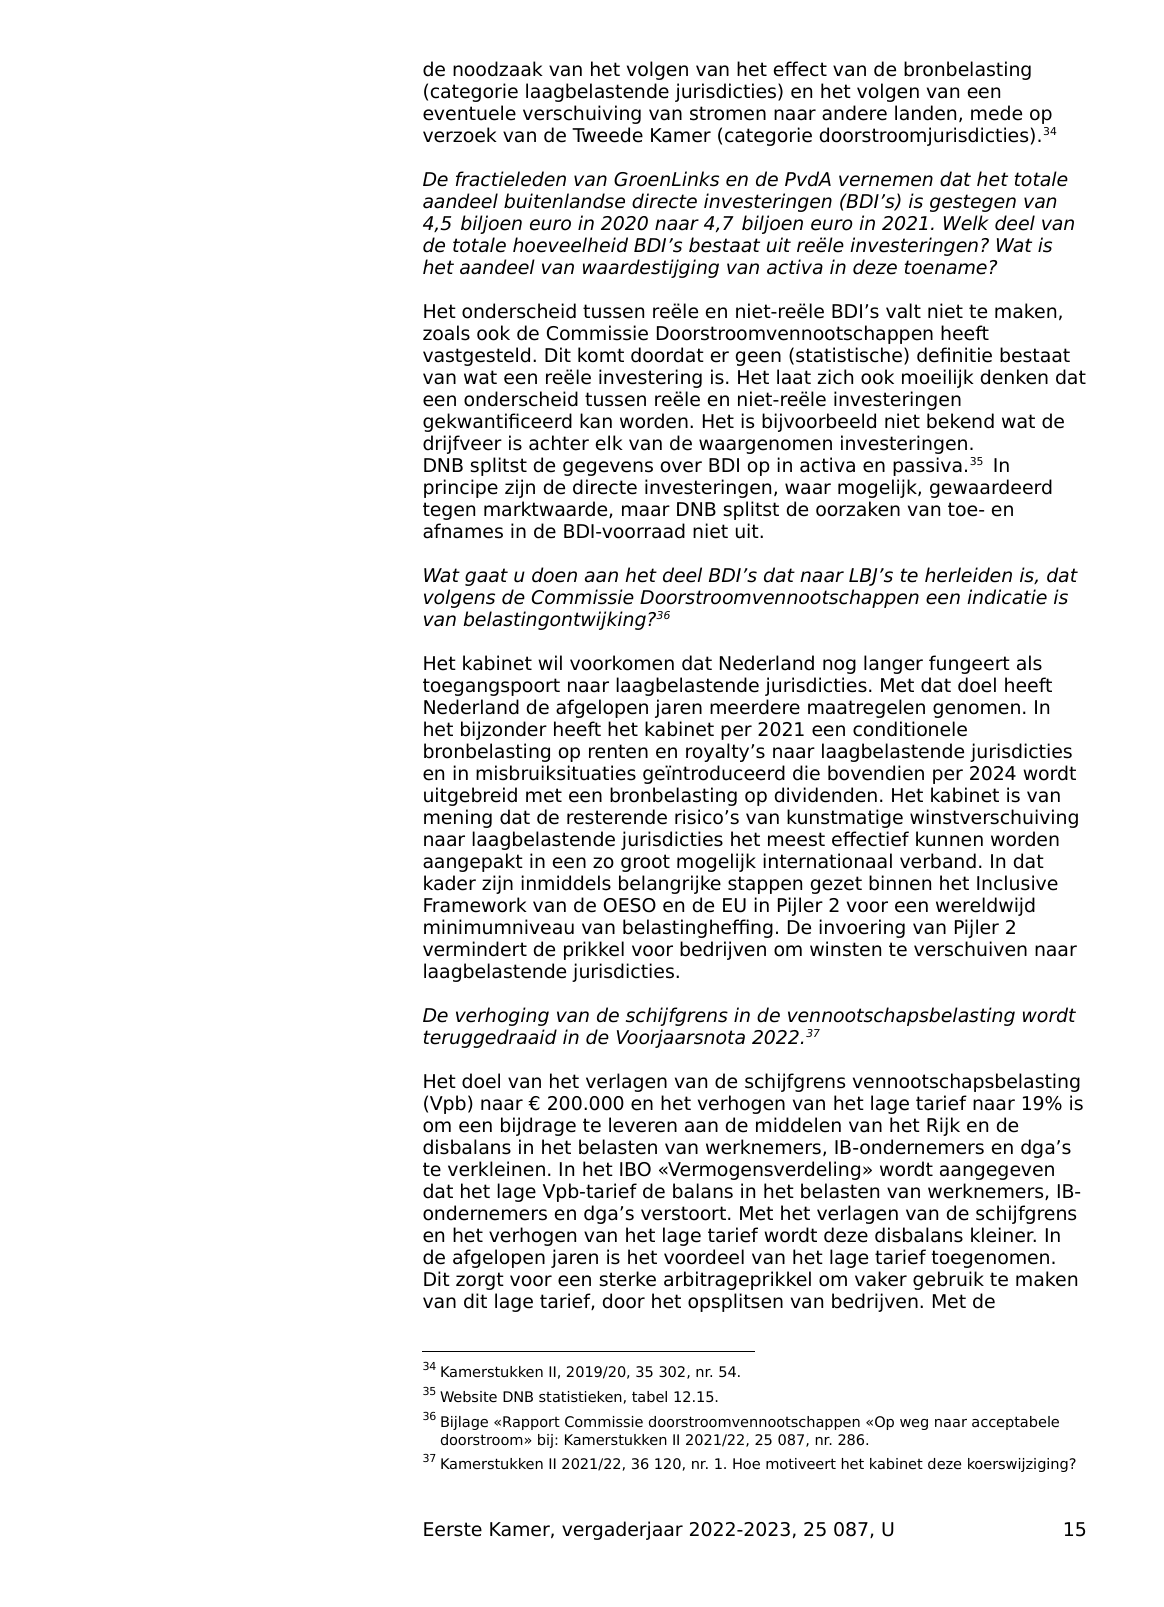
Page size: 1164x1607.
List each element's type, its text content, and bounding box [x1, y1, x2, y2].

text Het doel van het verlagen van de schijfgrens vennootschapsbelasting (Vpb) naar € 200.000 en het verhogen van het lage tarief naar 19% is om een bijdrage te leveren aan de middelen van het Rijk en de disbalans in het belasten van werknemers, IB-ondernemers en dga’s te verkleinen. In het IBO «Vermogensverdeling» wordt aangegeven dat het lage Vpb-tarief de balans in het belasten van werknemers, IB-ondernemers en dga’s verstoort. Met het verlagen van de schijfgrens en het verhogen van het lage tarief wordt deze disbalans kleiner. In de afgelopen jaren is het voordeel van het lage tarief toegenomen. Dit zorgt voor een sterke arbitrageprikkel om vaker gebruik te maken van dit lage tarief, door het opsplitsen van bedrijven. Met de [422, 1071, 1087, 1313]
text Kamerstukken II, 2019/20, 35 302, nr. 54. [422, 1360, 1087, 1382]
text Website DNB statistieken, tabel 12.15. [422, 1385, 1087, 1407]
text De fractieleden van GroenLinks en de PvdA vernemen dat het totale aandeel buitenlandse directe investeringen (BDI’s) is gestegen van 4,5 biljoen euro in 2020 naar 4,7 biljoen euro in 2021. Welk deel van de totale hoeveelheid BDI’s bestaat uit reële investeringen? Wat is het aandeel van waardestijging van activa in deze toename? [422, 169, 1087, 279]
text Bijlage «Rapport Commissie doorstroomvennootschappen «Op weg naar acceptabele doorstroom» bij: Kamerstukken II 2021/22, 25 087, nr. 286. [422, 1410, 1087, 1449]
text de noodzaak van het volgen van het effect van de bronbelasting (categorie laagbelastende jurisdicties) en het volgen van een eventuele verschuiving van stromen naar andere landen, mede op verzoek van de Tweede Kamer (categorie doorstroomjurisdicties). [422, 59, 1087, 147]
text Het onderscheid tussen reële en niet-reële BDI’s valt niet te maken, zoals ook de Commissie Doorstroomvennootschappen heeft vastgesteld. Dit komt doordat er geen (statistische) definitie bestaat van wat een reële investering is. Het laat zich ook moeilijk denken dat een onderscheid tussen reële en niet-reële investeringen gekwantificeerd kan worden. Het is bijvoorbeeld niet bekend wat de drijfveer is achter elk van de waargenomen investeringen. [422, 301, 1087, 455]
text DNB splitst de gegevens over BDI op in activa en passiva. In principe zijn de directe investeringen, waar mogelijk, gewaardeerd tegen marktwaarde, maar DNB splitst de oorzaken van toe- en afnames in de BDI-voorraad niet uit. [422, 455, 1087, 543]
text Het kabinet wil voorkomen dat Nederland nog langer fungeert als toegangspoort naar laagbelastende jurisdicties. Met dat doel heeft Nederland de afgelopen jaren meerdere maatregelen genomen. In het bijzonder heeft het kabinet per 2021 een conditionele bronbelasting op renten en royalty’s naar laagbelastende jurisdicties en in misbruiksituaties geïntroduceerd die bovendien per 2024 wordt uitgebreid met een bronbelasting op dividenden. Het kabinet is van mening dat de resterende risico’s van kunstmatige winstverschuiving naar laagbelastende jurisdicties het meest effectief kunnen worden aangepakt in een zo groot mogelijk internationaal verband. In dat kader zijn inmiddels belangrijke stappen gezet binnen het Inclusive Framework van de OESO en de EU in Pijler 2 voor een wereldwijd minimumniveau van belastingheffing. De invoering van Pijler 2 vermindert de prikkel voor bedrijven om winsten te verschuiven naar laagbelastende jurisdicties. [422, 653, 1087, 983]
text Wat gaat u doen aan het deel BDI’s dat naar LBJ’s te herleiden is, dat volgens de Commissie Doorstroomvennootschappen een indicatie is van belastingontwijking? [422, 565, 1087, 631]
text De verhoging van de schijfgrens in de vennootschapsbelasting wordt teruggedraaid in de Voorjaarsnota 2022. [422, 1005, 1087, 1049]
text Kamerstukken II 2021/22, 36 120, nr. 1. Hoe motiveert het kabinet deze koerswijziging? [422, 1452, 1087, 1474]
